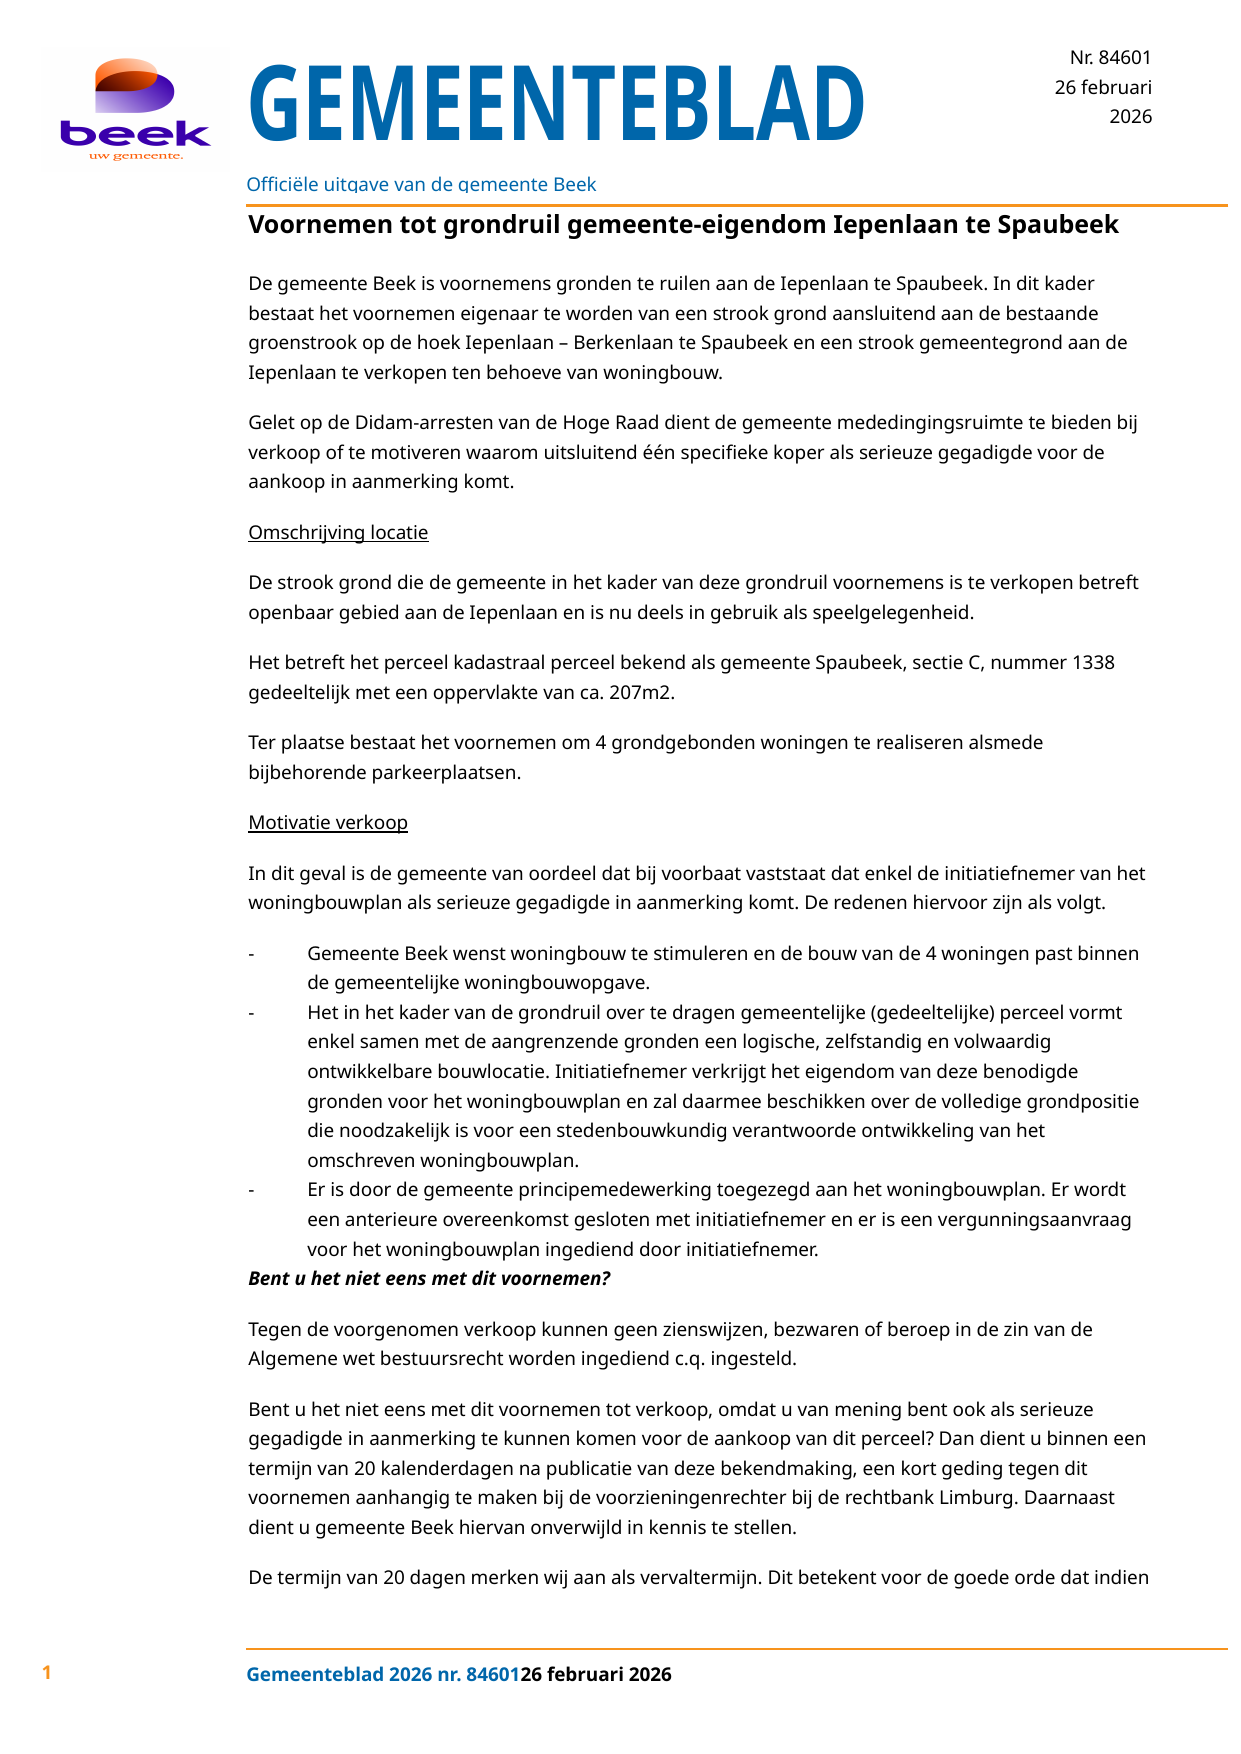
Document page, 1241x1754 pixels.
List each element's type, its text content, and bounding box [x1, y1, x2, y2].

text In dit geval is de gemeente van oordeel dat bij voorbaat vaststaat dat enkel de initiatiefnemer van het woningbouwplan als serieuze gegadigde in aanmerking komt. De redenen hiervoor zijn als volgt. [248, 860, 1152, 915]
text Bent u het niet eens met dit voornemen? [248, 1265, 1152, 1291]
text De gemeente Beek is voornemens gronden te ruilen aan de Iepenlaan te Spaubeek. In dit kader bestaat het voornemen eigenaar te worden van een strook grond aansluitend aan de bestaande groenstrook op de hoek Iepenlaan – Berkenlaan te Spaubeek en een strook gemeentegrond aan de Iepenlaan te verkopen ten behoeve van woningbouw. [248, 270, 1152, 385]
list Er is door de gemeente principemedewerking toegezegd aan het woningbouwplan. Er wordt een anterieure overeenkomst gesloten met initiatiefnemer en er is een vergunningsaanvraag voor het woningbouwplan ingediend door initiatiefnemer. [248, 1177, 1152, 1261]
text Voornemen tot grondruil gemeente-eigendom Iepenlaan te Spaubeek [248, 207, 1152, 241]
text Tegen de voorgenomen verkoop kunnen geen zienswijzen, bezwaren of beroep in de zin van de Algemene wet bestuursrecht worden ingediend c.q. ingesteld. [248, 1316, 1152, 1371]
list Het in het kader van de grondruil over te dragen gemeentelijke (gedeeltelijke) perceel vormt enkel samen met de aangrenzende gronden een logische, zelfstandig en volwaardig ontwikkelbare bouwlocatie. Initiatiefnemer verkrijgt het eigendom van deze benodigde gronden voor het woningbouwplan en zal daarmee beschikken over de volledige grondpositie die noodzakelijk is voor een stedenbouwkundig verantwoorde ontwikkeling van het omschreven woningbouwplan. [248, 999, 1152, 1173]
text Het betreft het perceel kadastraal perceel bekend als gemeente Spaubeek, sectie C, nummer 1338 gedeeltelijk met een oppervlakte van ca. 207m2. [248, 649, 1152, 705]
list Gemeente Beek wenst woningbouw te stimuleren en de bouw van de 4 woningen past binnen de gemeentelijke woningbouwopgave. [248, 940, 1152, 995]
text Omschrijving locatie [248, 519, 1152, 545]
text Ter plaatse bestaat het voornemen om 4 grondgebonden woningen te realiseren alsmede bijbehorende parkeerplaatsen. [248, 729, 1152, 785]
picture [41, 47, 231, 172]
text De termijn van 20 dagen merken wij aan als vervaltermijn. Dit betekent voor de goede orde dat indien [248, 1564, 1152, 1590]
text Motivatie verkoop [248, 809, 1152, 835]
text De strook grond die de gemeente in het kader van deze grondruil voornemens is te verkopen betreft openbaar gebied aan de Iepenlaan en is nu deels in gebruik als speelgelegenheid. [248, 569, 1152, 625]
text Gelet op de Didam-arresten van de Hoge Raad dient de gemeente mededingingsruimte te bieden bij verkoop of te motiveren waarom uitsluitend één specifieke koper als serieuze gegadigde voor de aankoop in aanmerking komt. [248, 409, 1152, 494]
text Bent u het niet eens met dit voornemen tot verkoop, omdat u van mening bent ook als serieuze gegadigde in aanmerking te kunnen komen voor de aankoop van dit perceel? Dan dient u binnen een termijn van 20 kalenderdagen na publicatie van deze bekendmaking, een kort geding tegen dit voornemen aanhangig te maken bij de voorzieningenrechter bij de rechtbank Limburg. Daarnaast dient u gemeente Beek hiervan onverwijld in kennis te stellen. [248, 1396, 1152, 1540]
